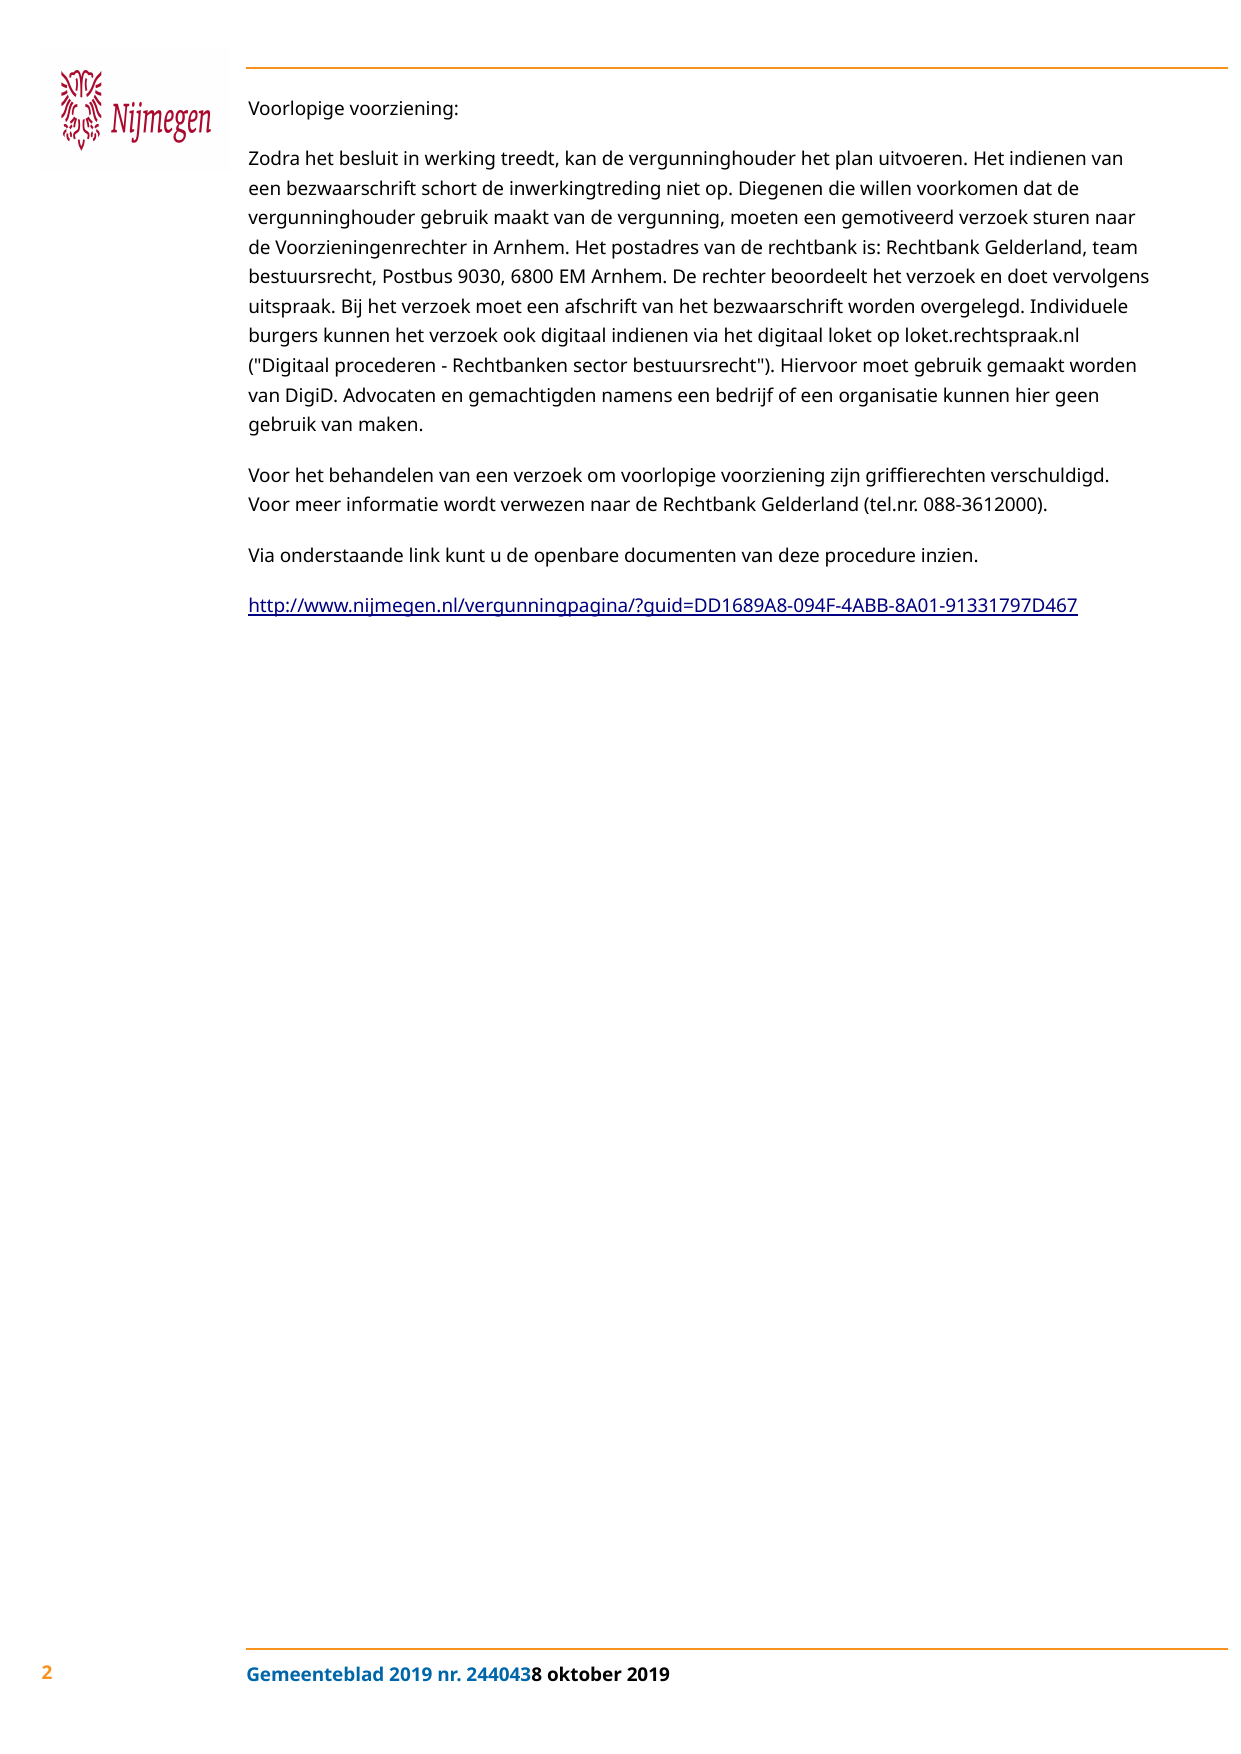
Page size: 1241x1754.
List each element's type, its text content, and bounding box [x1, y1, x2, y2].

text Zodra het besluit in werking treedt, kan de vergunninghouder het plan uitvoeren. Het indienen van een bezwaarschrift schort de inwerkingtreding niet op. Diegenen die willen voorkomen dat de vergunninghouder gebruik maakt van de vergunning, moeten een gemotiveerd verzoek sturen naar de Voorzieningenrechter in Arnhem. Het postadres van de rechtbank is: Rechtbank Gelderland, team bestuursrecht, Postbus 9030, 6800 EM Arnhem. De rechter beoordeelt het verzoek en doet vervolgens uitspraak. Bij het verzoek moet een afschrift van het bezwaarschrift worden overgelegd. Individuele burgers kunnen het verzoek ook digitaal indienen via het digitaal loket op loket.rechtspraak.nl ("Digitaal procederen - Rechtbanken sector bestuursrecht"). Hiervoor moet gebruik gemaakt worden van DigiD. Advocaten en gemachtigden namens een bedrijf of een organisatie kunnen hier geen gebruik van maken. [248, 145, 1152, 437]
text Voorlopige voorziening: [248, 95, 1152, 121]
text Voor het behandelen van een verzoek om voorlopige voorziening zijn griffierechten verschuldigd. Voor meer informatie wordt verwezen naar de Rechtbank Gelderland (tel.nr. 088-3612000). [248, 462, 1152, 517]
picture [41, 47, 231, 172]
text Via onderstaande link kunt u de openbare documenten van deze procedure inzien. [248, 542, 1152, 568]
text http://www.nijmegen.nl/vergunningpagina/?guid=DD1689A8-094F-4ABB-8A01-91331797D467 [248, 592, 1152, 618]
